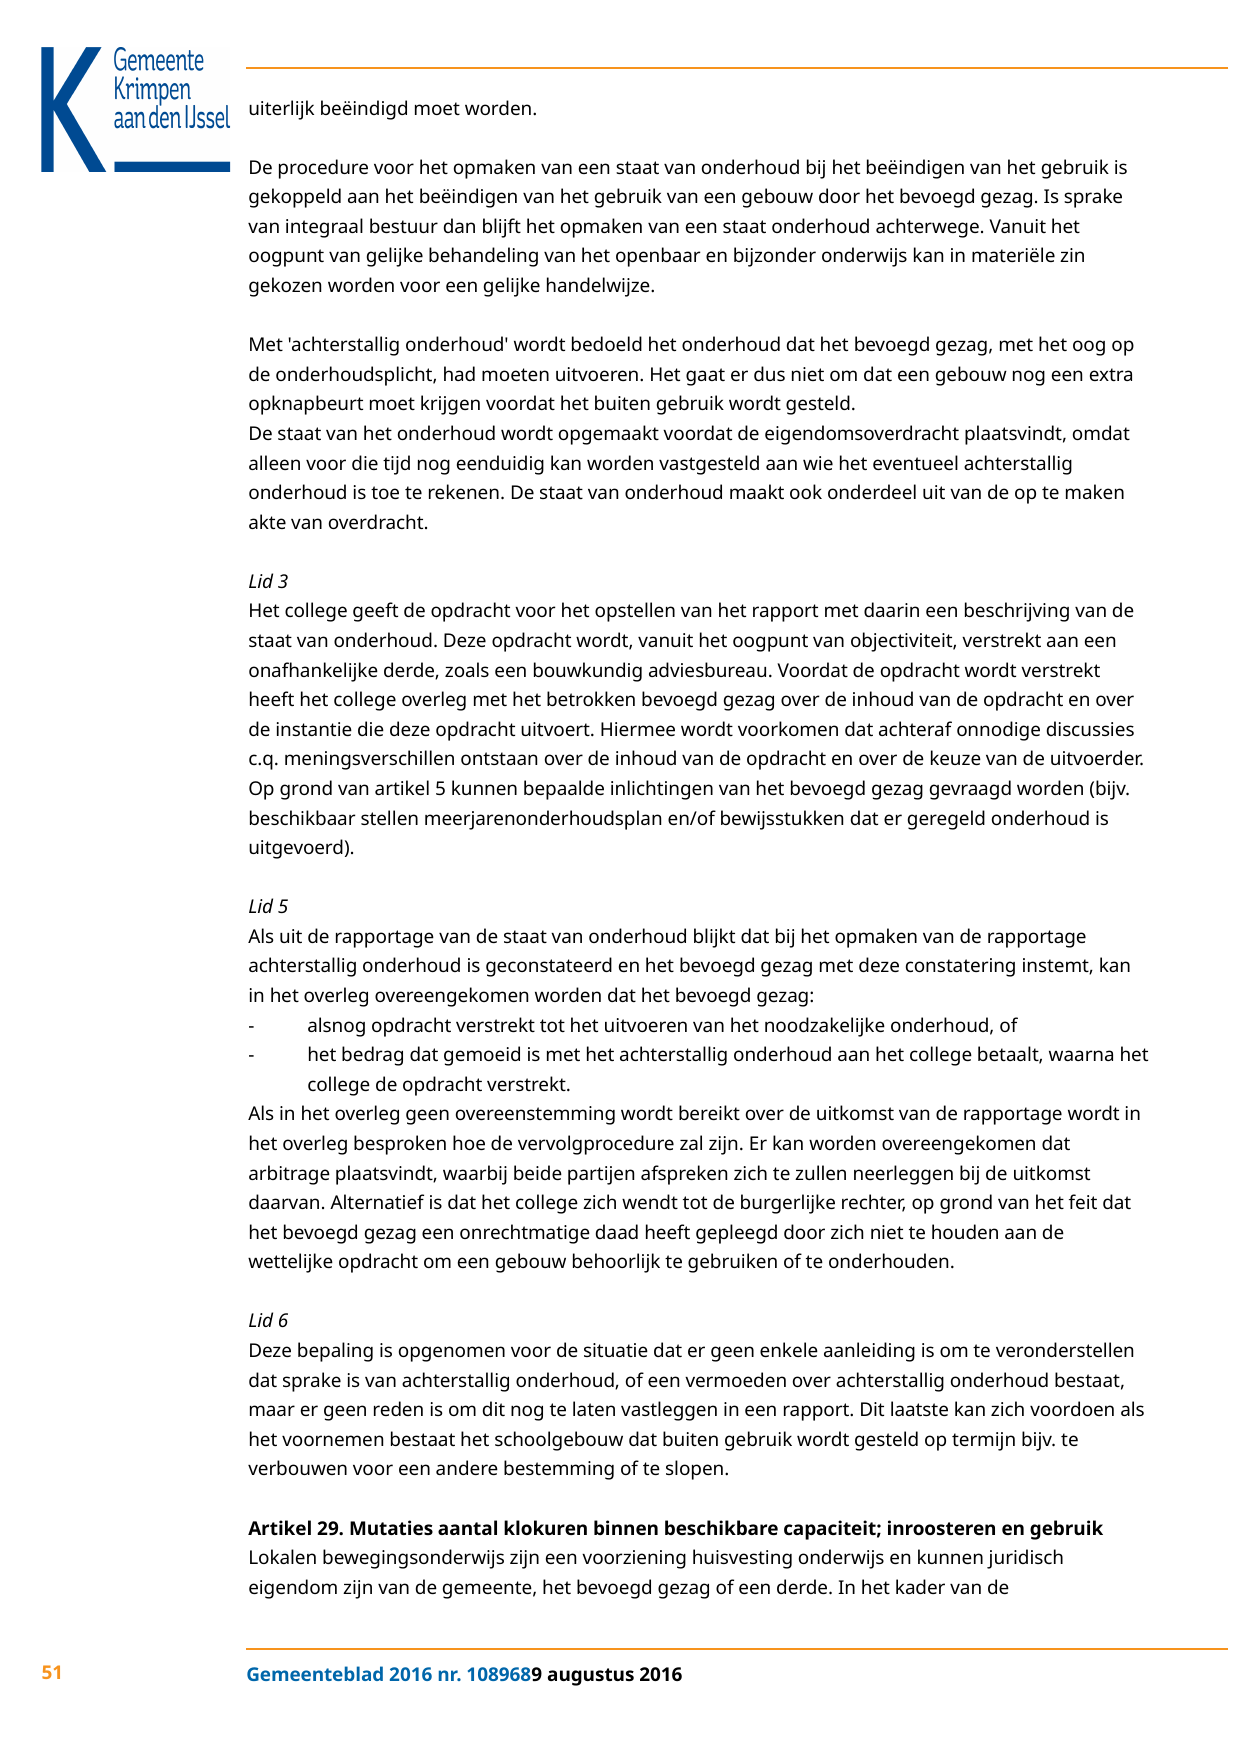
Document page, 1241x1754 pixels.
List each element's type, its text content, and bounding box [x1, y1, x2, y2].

text Artikel 29. Mutaties aantal klokuren binnen beschikbare capaciteit; inroosteren en gebruik [248, 1515, 1152, 1541]
text Lid 3 [248, 568, 1152, 594]
text Met 'achterstallig onderhoud' wordt bedoeld het onderhoud dat het bevoegd gezag, met het oog op de onderhoudsplicht, had moeten uitvoeren. Het gaat er dus niet om dat een gebouw nog een extra opknapbeurt moet krijgen voordat het buiten gebruik wordt gesteld. [248, 331, 1152, 416]
text Als in het overleg geen overeenstemming wordt bereikt over de uitkomst van de rapportage wordt in het overleg besproken hoe de vervolgprocedure zal zijn. Er kan worden overeengekomen dat arbitrage plaatsvindt, waarbij beide partijen afspreken zich te zullen neerleggen bij de uitkomst daarvan. Alternatief is dat het college zich wendt tot de burgerlijke rechter, op grond van het feit dat het bevoegd gezag een onrechtmatige daad heeft gepleegd door zich niet te houden aan de wettelijke opdracht om een gebouw behoorlijk te gebruiken of te onderhouden. [248, 1101, 1152, 1274]
text Lid 5 [248, 893, 1152, 919]
text De staat van het onderhoud wordt opgemaakt voordat de eigendomsoverdracht plaatsvindt, omdat alleen voor die tijd nog eenduidig kan worden vastgesteld aan wie het eventueel achterstallig onderhoud is toe te rekenen. De staat van onderhoud maakt ook onderdeel uit van de op te maken akte van overdracht. [248, 420, 1152, 535]
text Lid 6 [248, 1308, 1152, 1333]
text Deze bepaling is opgenomen voor de situatie dat er geen enkele aanleiding is om te veronderstellen dat sprake is van achterstallig onderhoud, of een vermoeden over achterstallig onderhoud bestaat, maar er geen reden is om dit nog te laten vastleggen in een rapport. Dit laatste kan zich voordoen als het voornemen bestaat het schoolgebouw dat buiten gebruik wordt gesteld op termijn bijv. te verbouwen voor een andere bestemming of te slopen. [248, 1337, 1152, 1481]
picture [41, 47, 231, 172]
list het bedrag dat gemoeid is met het achterstallig onderhoud aan het college betaalt, waarna het college de opdracht verstrekt. [248, 1041, 1152, 1097]
text Het college geeft de opdracht voor het opstellen van het rapport met daarin een beschrijving van de staat van onderhoud. Deze opdracht wordt, vanuit het oogpunt van objectiviteit, verstrekt aan een onafhankelijke derde, zoals een bouwkundig adviesbureau. Voordat de opdracht wordt verstrekt heeft het college overleg met het betrokken bevoegd gezag over de inhoud van de opdracht en over de instantie die deze opdracht uitvoert. Hiermee wordt voorkomen dat achteraf onnodige discussies c.q. meningsverschillen ontstaan over de inhoud van de opdracht en over de keuze van de uitvoerder. Op grond van artikel 5 kunnen bepaalde inlichtingen van het bevoegd gezag gevraagd worden (bijv. beschikbaar stellen meerjarenonderhoudsplan en/of bewijsstukken dat er geregeld onderhoud is uitgevoerd). [248, 598, 1152, 860]
text uiterlijk beëindigd moet worden. [248, 95, 1152, 121]
list alsnog opdracht verstrekt tot het uitvoeren van het noodzakelijke onderhoud, of [248, 1012, 1152, 1038]
text De procedure voor het opmaken van een staat van onderhoud bij het beëindigen van het gebruik is gekoppeld aan het beëindigen van het gebruik van een gebouw door het bevoegd gezag. Is sprake van integraal bestuur dan blijft het opmaken van een staat onderhoud achterwege. Vanuit het oogpunt van gelijke behandeling van het openbaar en bijzonder onderwijs kan in materiële zin gekozen worden voor een gelijke handelwijze. [248, 154, 1152, 298]
text Als uit de rapportage van de staat van onderhoud blijkt dat bij het opmaken van de rapportage achterstallig onderhoud is geconstateerd en het bevoegd gezag met deze constatering instemt, kan in het overleg overeengekomen worden dat het bevoegd gezag: [248, 923, 1152, 1008]
text Lokalen bewegingsonderwijs zijn een voorziening huisvesting onderwijs en kunnen juridisch eigendom zijn van de gemeente, het bevoegd gezag of een derde. In het kader van de [248, 1544, 1152, 1600]
